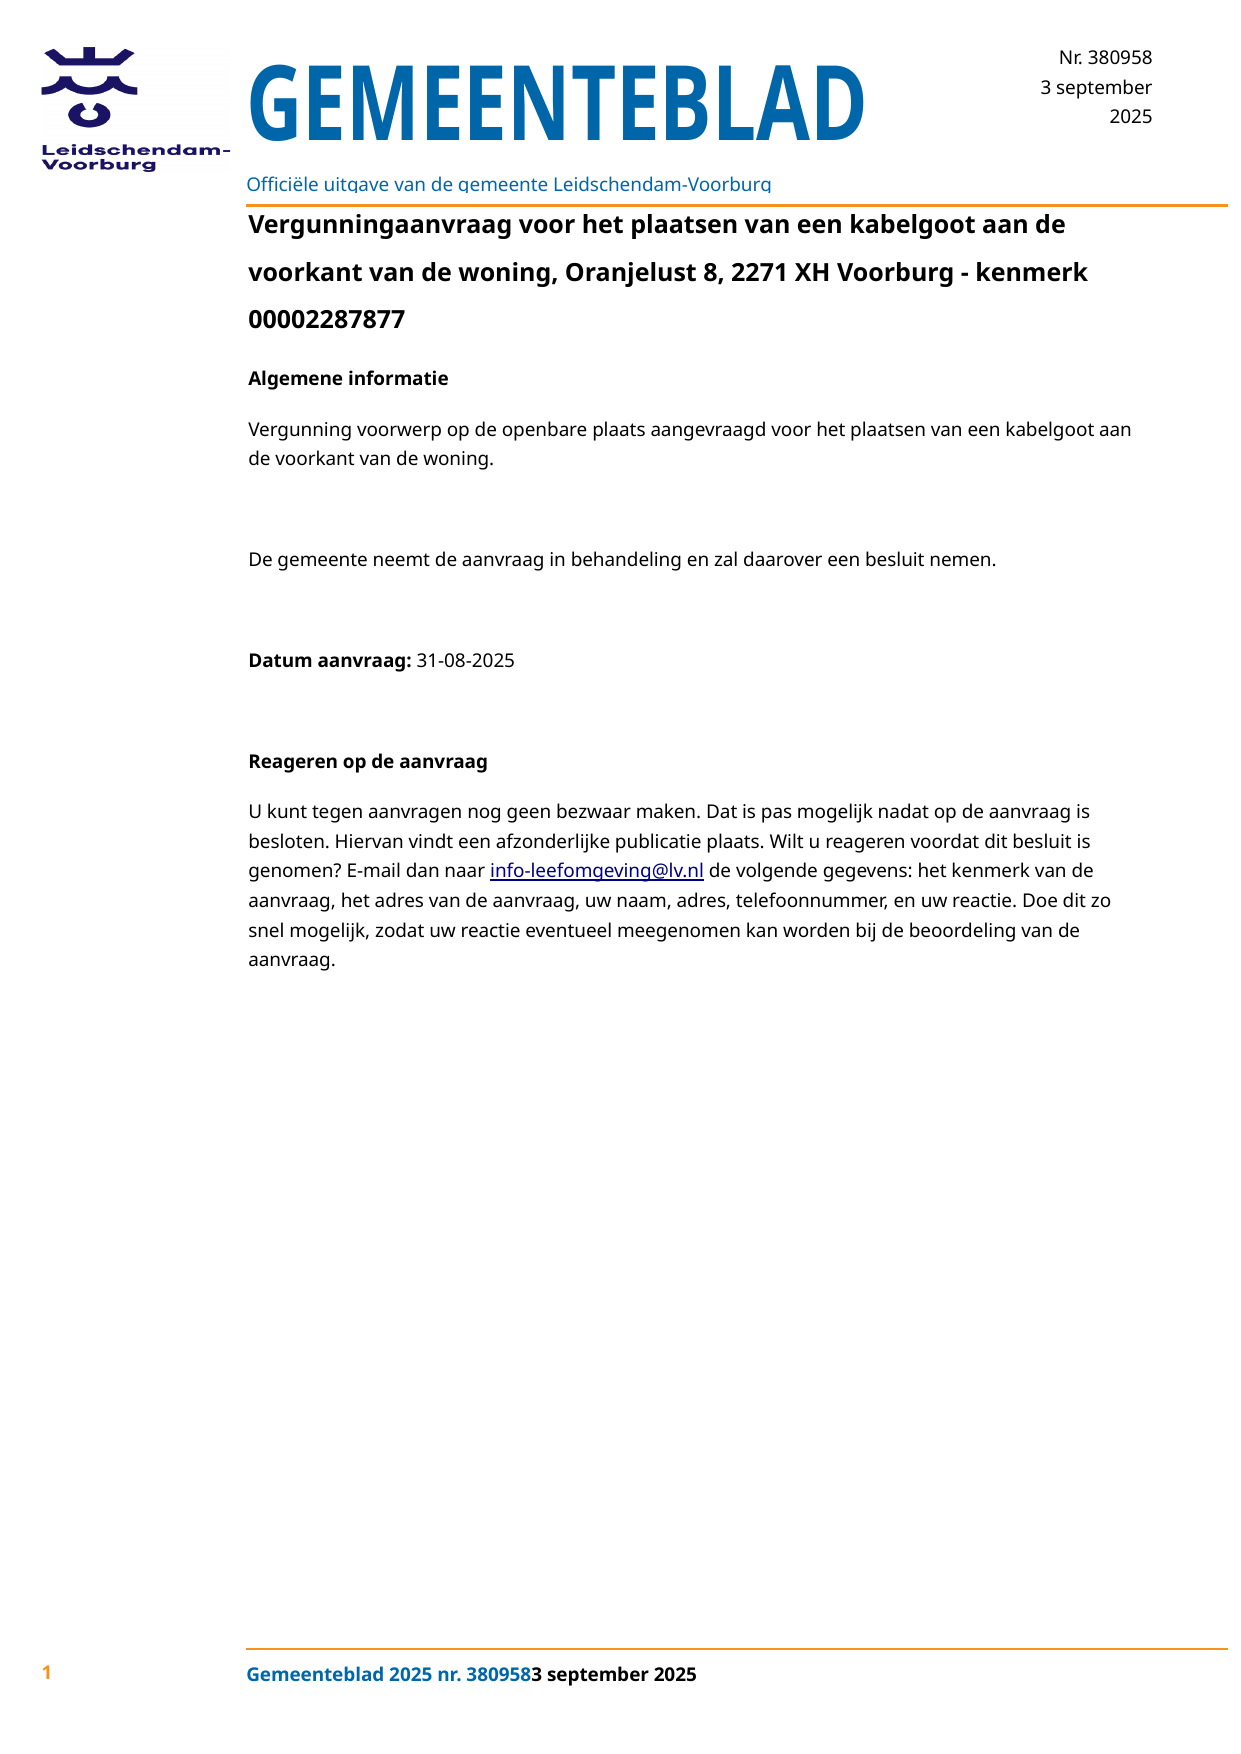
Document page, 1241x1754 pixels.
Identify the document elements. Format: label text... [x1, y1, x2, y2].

text Reageren op de aanvraag [248, 748, 1152, 774]
text Algemene informatie [248, 366, 1152, 391]
text U kunt tegen aanvragen nog geen bezwaar maken. Dat is pas mogelijk nadat op de aanvraag is besloten. Hiervan vindt een afzonderlijke publicatie plaats. Wilt u reageren voordat dit besluit is genomen? E-mail dan naar info-leefomgeving@lv.nl de volgende gegevens: het kenmerk van de aanvraag, het adres van de aanvraag, uw naam, adres, telefoonnummer, en uw reactie. Doe dit zo snel mogelijk, zodat uw reactie eventueel meegenomen kan worden bij de beoordeling van de aanvraag. [248, 798, 1152, 972]
text Vergunningaanvraag voor het plaatsen van een kabelgoot aan de voorkant van de woning, Oranjelust 8, 2271 XH Voorburg - kenmerk 00002287877 [248, 207, 1152, 336]
text Vergunning voorwerp op de openbare plaats aangevraagd voor het plaatsen van een kabelgoot aan de voorkant van de woning. [248, 416, 1152, 471]
text Datum aanvraag: 31-08-2025 [248, 647, 1152, 673]
picture [41, 47, 231, 172]
text De gemeente neemt de aanvraag in behandeling en zal daarover een besluit nemen. [248, 546, 1152, 572]
